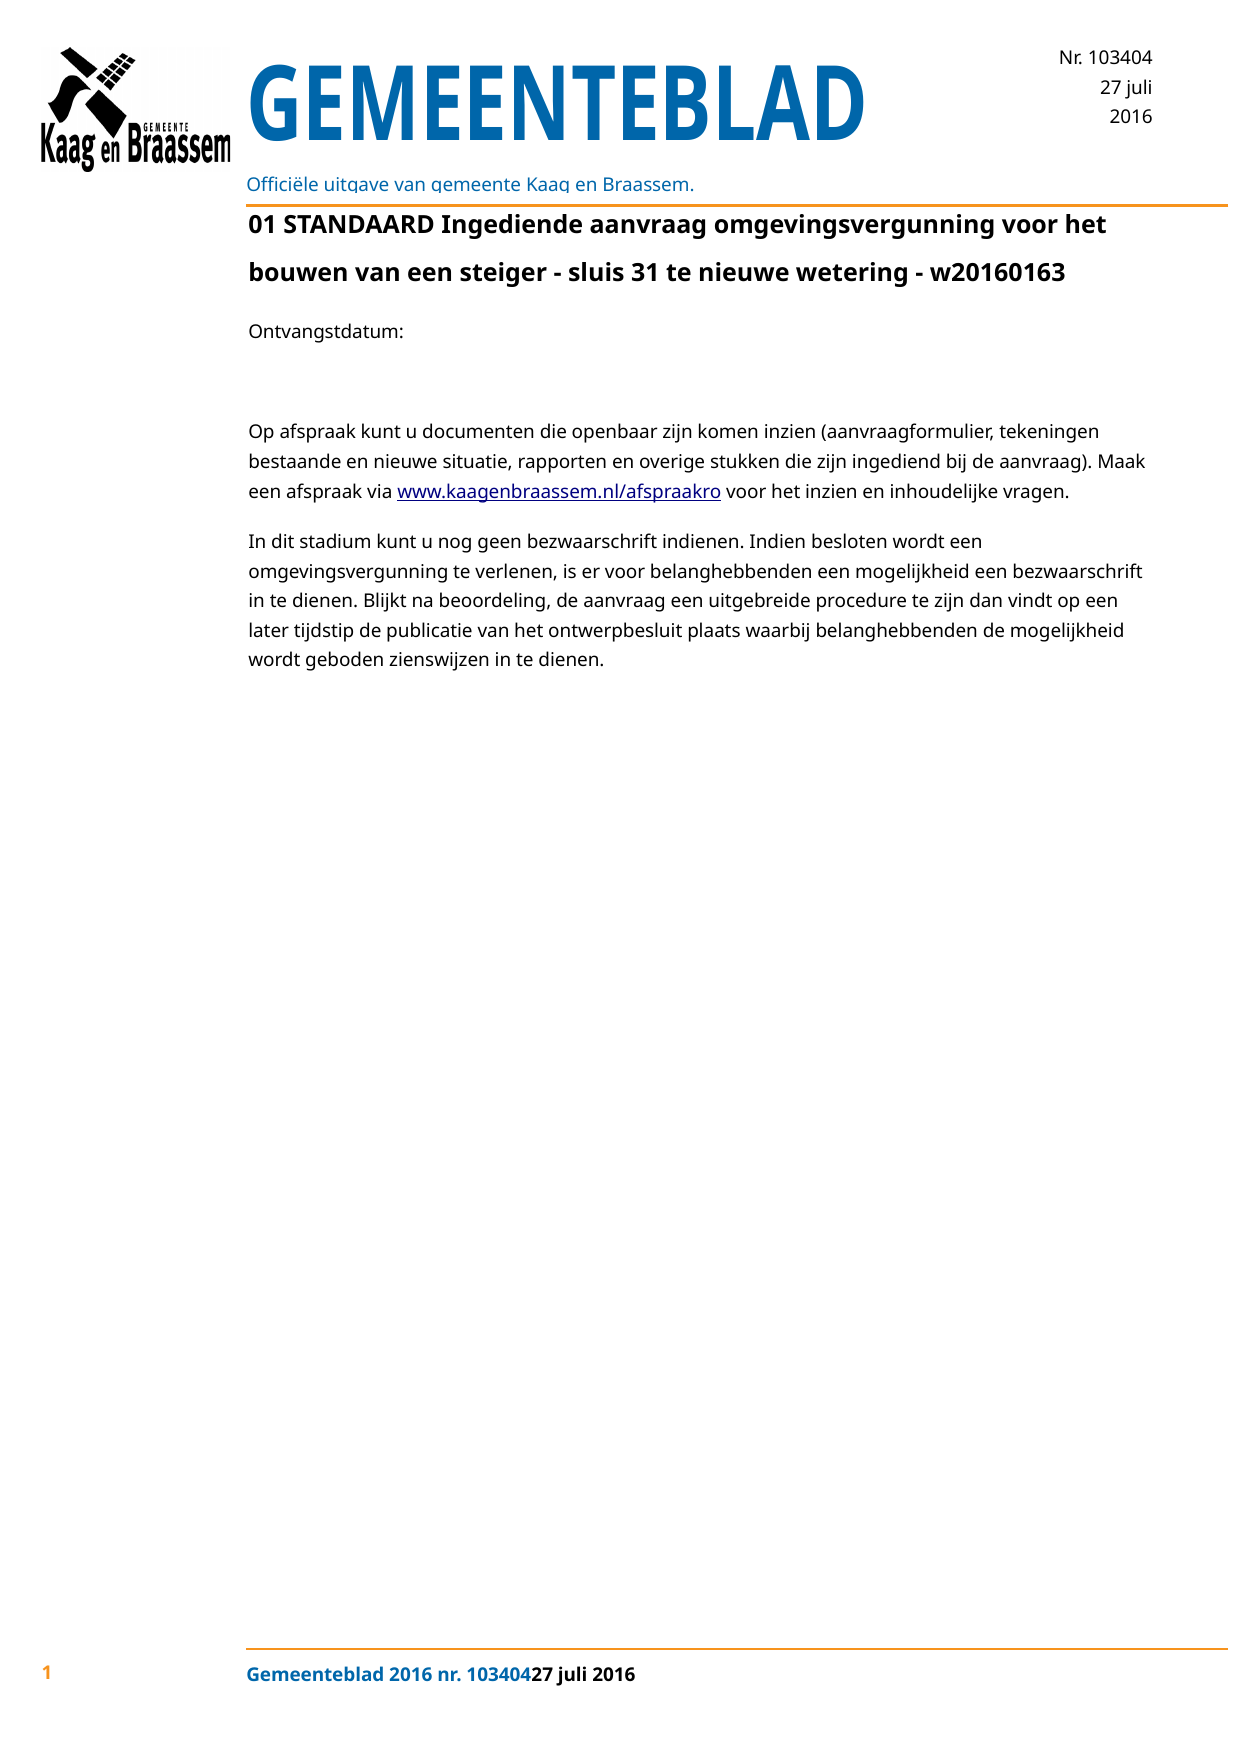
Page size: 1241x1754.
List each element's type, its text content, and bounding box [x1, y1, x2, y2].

text In dit stadium kunt u nog geen bezwaarschrift indienen. Indien besloten wordt een omgevingsvergunning te verlenen, is er voor belanghebbenden een mogelijkheid een bezwaarschrift in te dienen. Blijkt na beoordeling, de aanvraag een uitgebreide procedure te zijn dan vindt op een later tijdstip de publicatie van het ontwerpbesluit plaats waarbij belanghebbenden de mogelijkheid wordt geboden zienswijzen in te dienen. [248, 528, 1152, 672]
text Ontvangstdatum: [248, 318, 1152, 344]
text Op afspraak kunt u documenten die openbaar zijn komen inzien (aanvraagformulier, tekeningen bestaande en nieuwe situatie, rapporten en overige stukken die zijn ingediend bij de aanvraag). Maak een afspraak via www.kaagenbraassem.nl/afspraakro voor het inzien en inhoudelijke vragen. [248, 419, 1152, 504]
text 01 STANDAARD Ingediende aanvraag omgevingsvergunning voor het bouwen van een steiger - sluis 31 te nieuwe wetering - w20160163 [248, 207, 1152, 288]
picture [41, 47, 231, 172]
